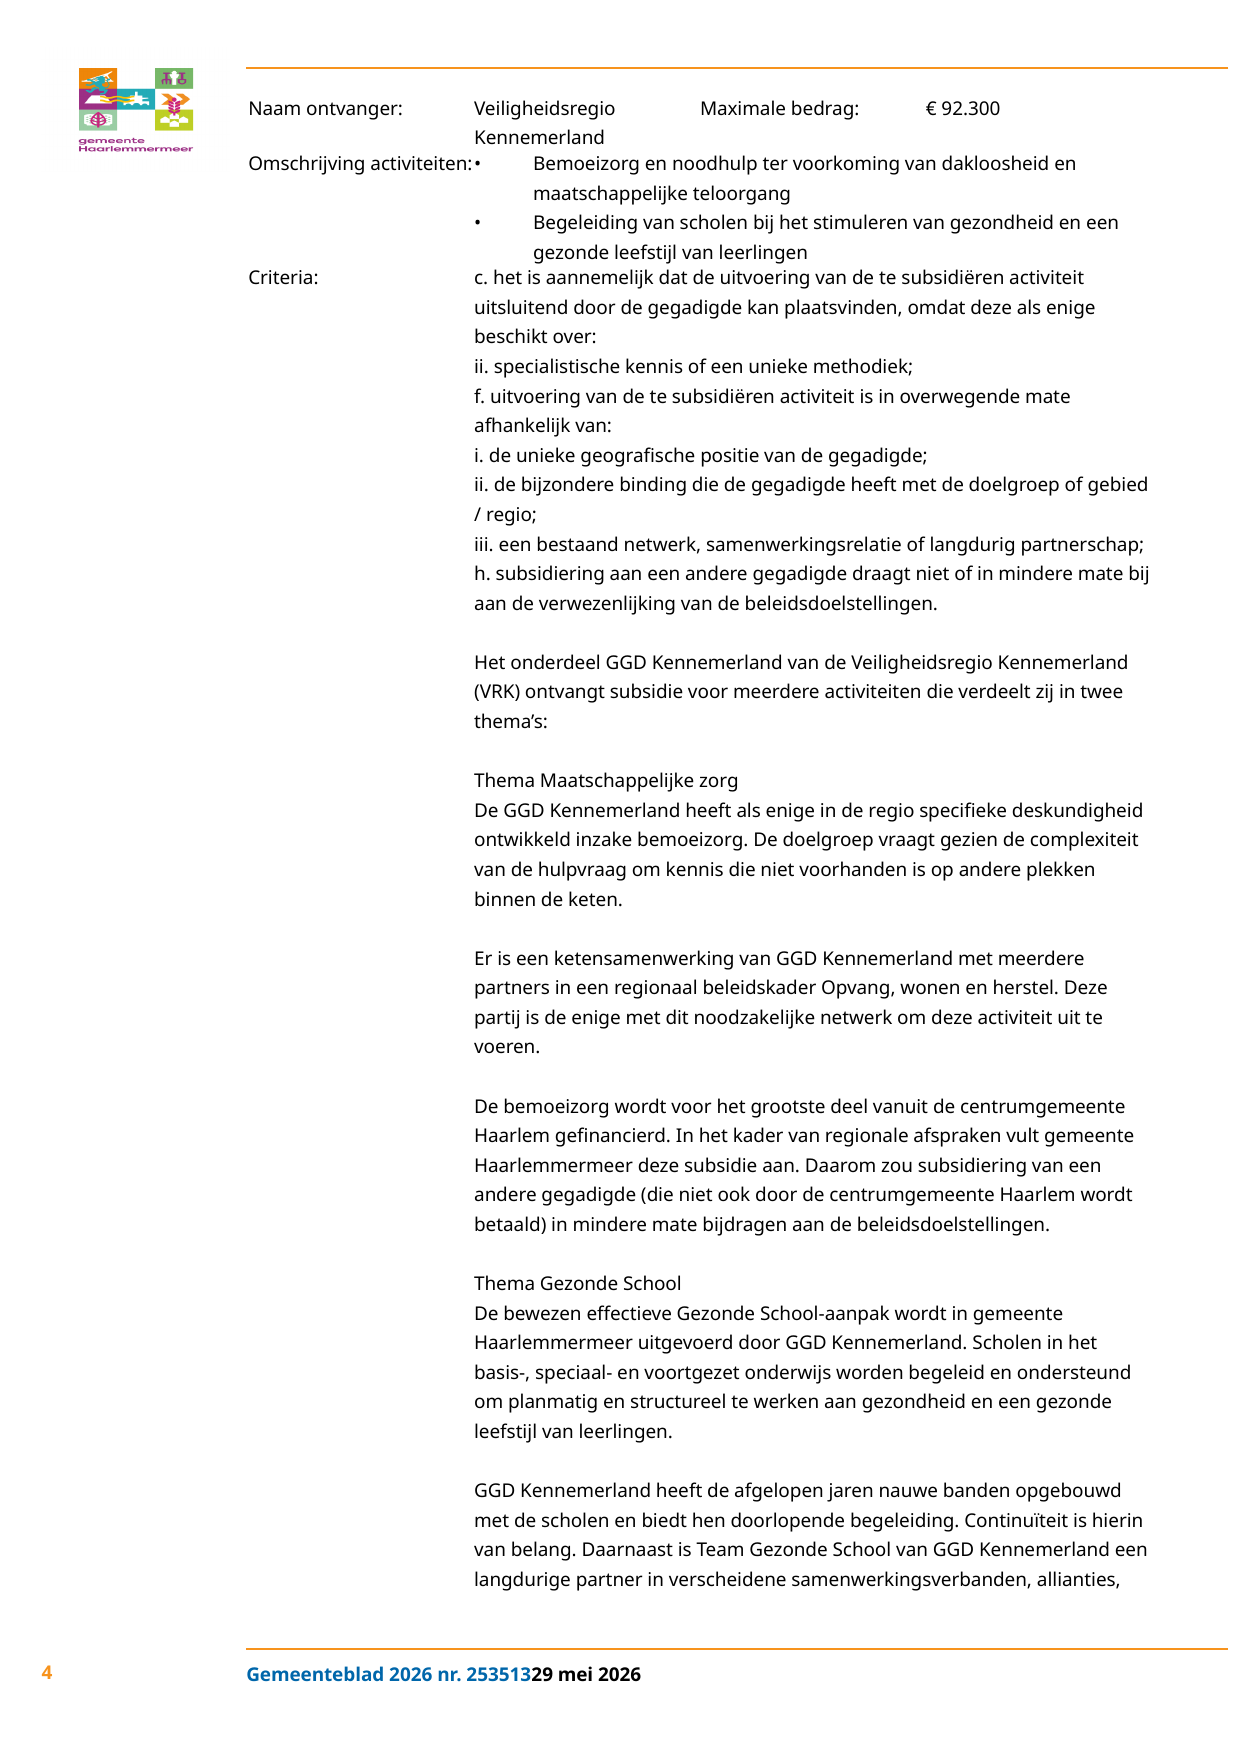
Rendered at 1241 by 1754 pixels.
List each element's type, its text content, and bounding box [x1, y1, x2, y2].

table_cell Veiligheidsregio Kennemerland [474, 95, 700, 150]
table_cell c. het is aannemelijk dat de uitvoering van de te subsidiëren activiteit uitsluitend door de gegadigde kan plaatsvinden, omdat deze als enige beschikt over: ii. specialistische kennis of een unieke methodiek; f. uitvoering van de te subsidiëren activiteit is in overwegende mate afhankelijk van: i. de unieke geografische positie van de gegadigde; ii. de bijzondere binding die de gegadigde heeft met de doelgroep of gebied / regio; iii. een bestaand netwerk, samenwerkingsrelatie of langdurig partnerschap; h. subsidiering aan een andere gegadigde draagt niet of in mindere mate bij aan de verwezenlijking van de beleidsdoelstellingen. Het onderdeel GGD Kennemerland van de Veiligheidsregio Kennemerland (VRK) ontvangt subsidie voor meerdere activiteiten die verdeelt zij in twee thema’s: Thema Maatschappelijke zorg De GGD Kennemerland heeft als enige in de regio specifieke deskundigheid ontwikkeld inzake bemoeizorg. De doelgroep vraagt gezien de complexiteit van de hulpvraag om kennis die niet voorhanden is op andere plekken binnen de keten. Er is een ketensamenwerking van GGD Kennemerland met meerdere partners in een regionaal beleidskader Opvang, wonen en herstel. Deze partij is de enige met dit noodzakelijke netwerk om deze activiteit uit te voeren. De bemoeizorg wordt voor het grootste deel vanuit de centrumgemeente Haarlem gefinancierd. In het kader van regionale afspraken vult gemeente Haarlemmermeer deze subsidie aan. Daarom zou subsidiering van een andere gegadigde (die niet ook door de centrumgemeente Haarlem wordt betaald) in mindere mate bijdragen aan de beleidsdoelstellingen. Thema Gezonde School De bewezen effectieve Gezonde School-aanpak wordt in gemeente Haarlemmermeer uitgevoerd door GGD Kennemerland. Scholen in het basis-, speciaal- en voortgezet onderwijs worden begeleid en ondersteund om planmatig en structureel te werken aan gezondheid en een gezonde leefstijl van leerlingen. GGD Kennemerland heeft de afgelopen jaren nauwe banden opgebouwd met de scholen en biedt hen doorlopende begeleiding. Continuïteit is hierin van belang. Daarnaast is Team Gezonde School van GGD Kennemerland een langdurige partner in verscheidene samenwerkingsverbanden, allianties, [474, 265, 1152, 1592]
table_cell Bemoeizorg en noodhulp ter voorkoming van dakloosheid en maatschappelijke teloorgang Begeleiding van scholen bij het stimuleren van gezondheid en een gezonde leefstijl van leerlingen [474, 150, 1152, 264]
table_cell Criteria: [248, 265, 474, 1592]
table_cell Maximale bedrag: [700, 95, 926, 150]
table_cell € 92.300 [926, 95, 1152, 150]
picture [41, 47, 231, 172]
table_cell Omschrijving activiteiten: [248, 150, 474, 264]
table_cell Naam ontvanger: [248, 95, 474, 150]
